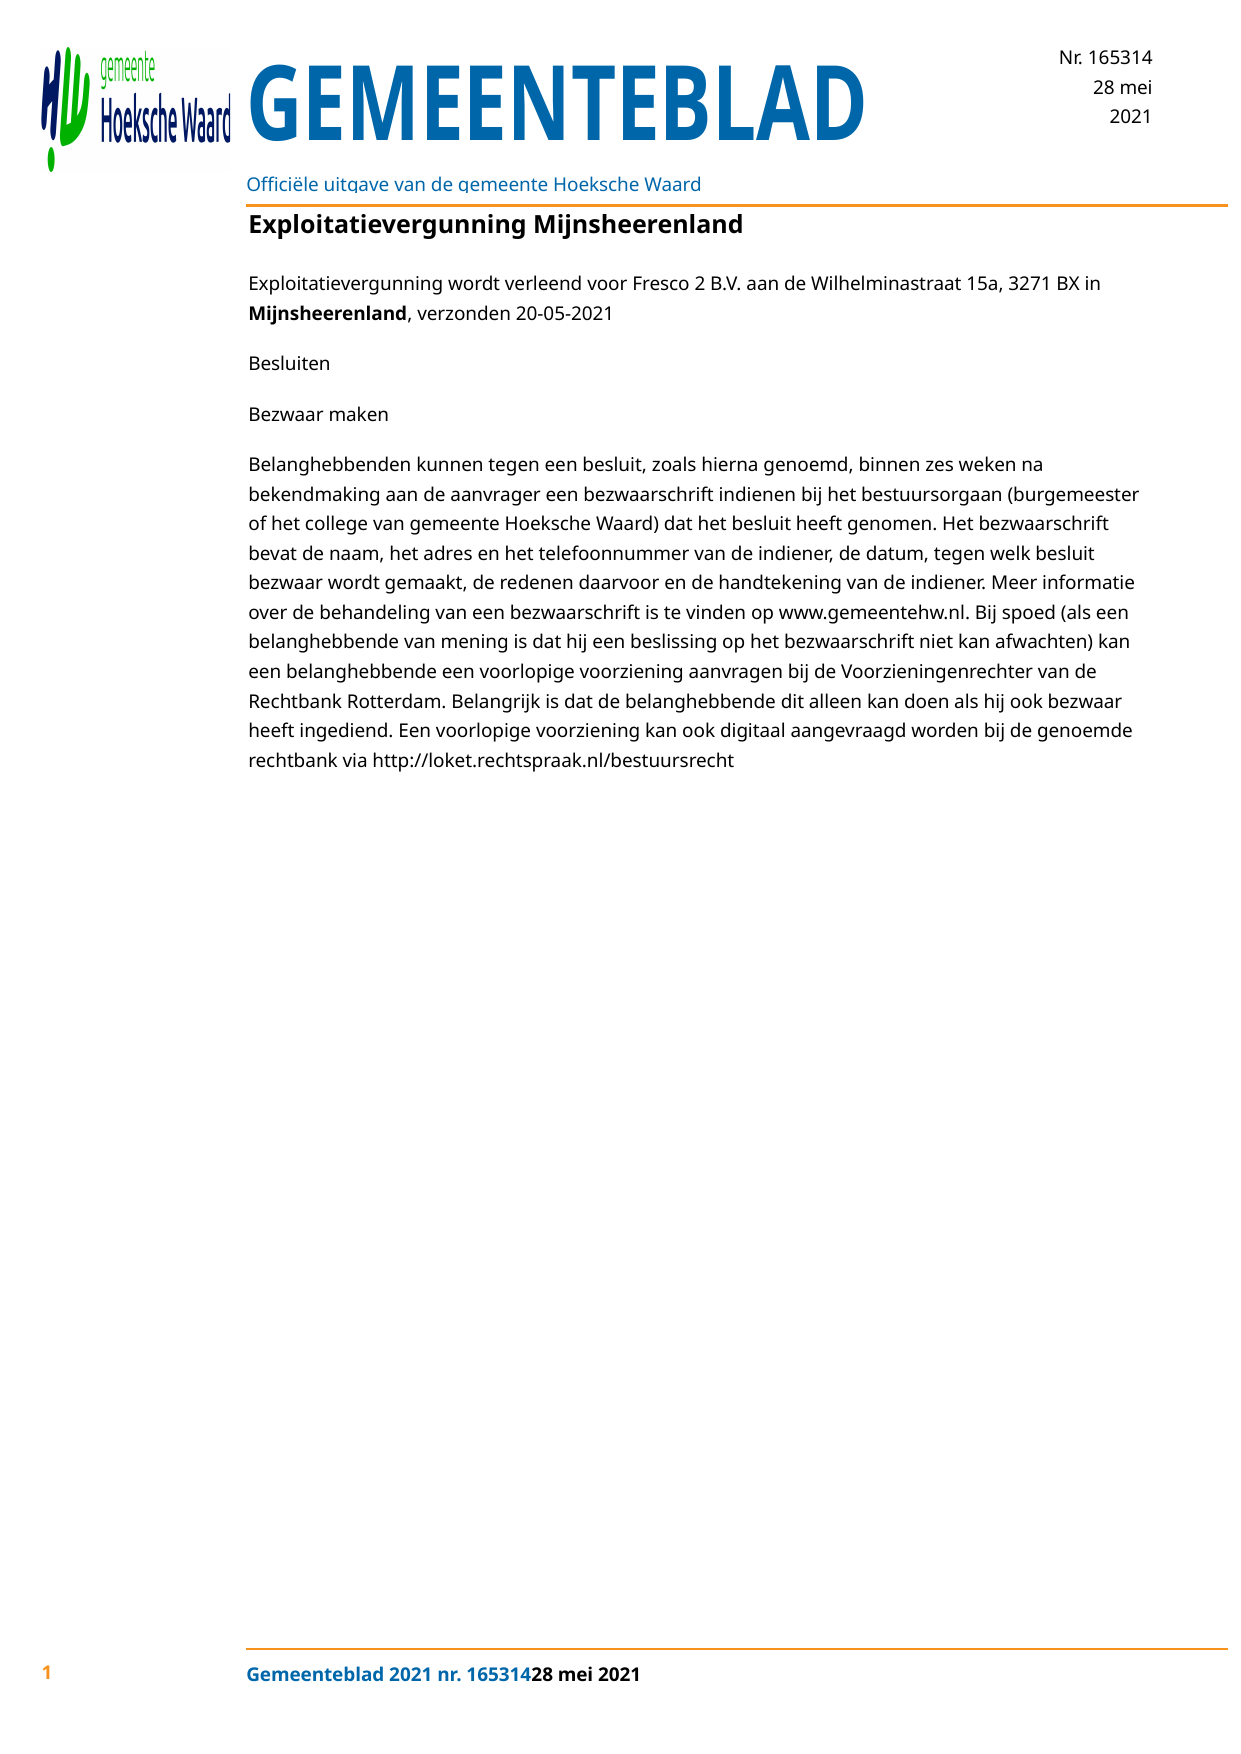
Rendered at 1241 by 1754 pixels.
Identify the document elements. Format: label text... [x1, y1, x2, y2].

text Belanghebbenden kunnen tegen een besluit, zoals hierna genoemd, binnen zes weken na bekendmaking aan de aanvrager een bezwaarschrift indienen bij het bestuursorgaan (burgemeester of het college van gemeente Hoeksche Waard) dat het besluit heeft genomen. Het bezwaarschrift bevat de naam, het adres en het telefoonnummer van de indiener, de datum, tegen welk besluit bezwaar wordt gemaakt, de redenen daarvoor en de handtekening van de indiener. Meer informatie over de behandeling van een bezwaarschrift is te vinden op www.gemeentehw.nl. Bij spoed (als een belanghebbende van mening is dat hij een beslissing op het bezwaarschrift niet kan afwachten) kan een belanghebbende een voorlopige voorziening aanvragen bij de Voorzieningenrechter van de Rechtbank Rotterdam. Belangrijk is dat de belanghebbende dit alleen kan doen als hij ook bezwaar heeft ingediend. Een voorlopige voorziening kan ook digitaal aangevraagd worden bij de genoemde rechtbank via http://loket.rechtspraak.nl/bestuursrecht [248, 451, 1152, 773]
picture [41, 47, 231, 172]
text Bezwaar maken [248, 401, 1152, 426]
text Exploitatievergunning Mijnsheerenland [248, 207, 1152, 241]
text Besluiten [248, 350, 1152, 376]
text Exploitatievergunning wordt verleend voor Fresco 2 B.V. aan de Wilhelminastraat 15a, 3271 BX in Mijnsheerenland, verzonden 20-05-2021 [248, 270, 1152, 326]
